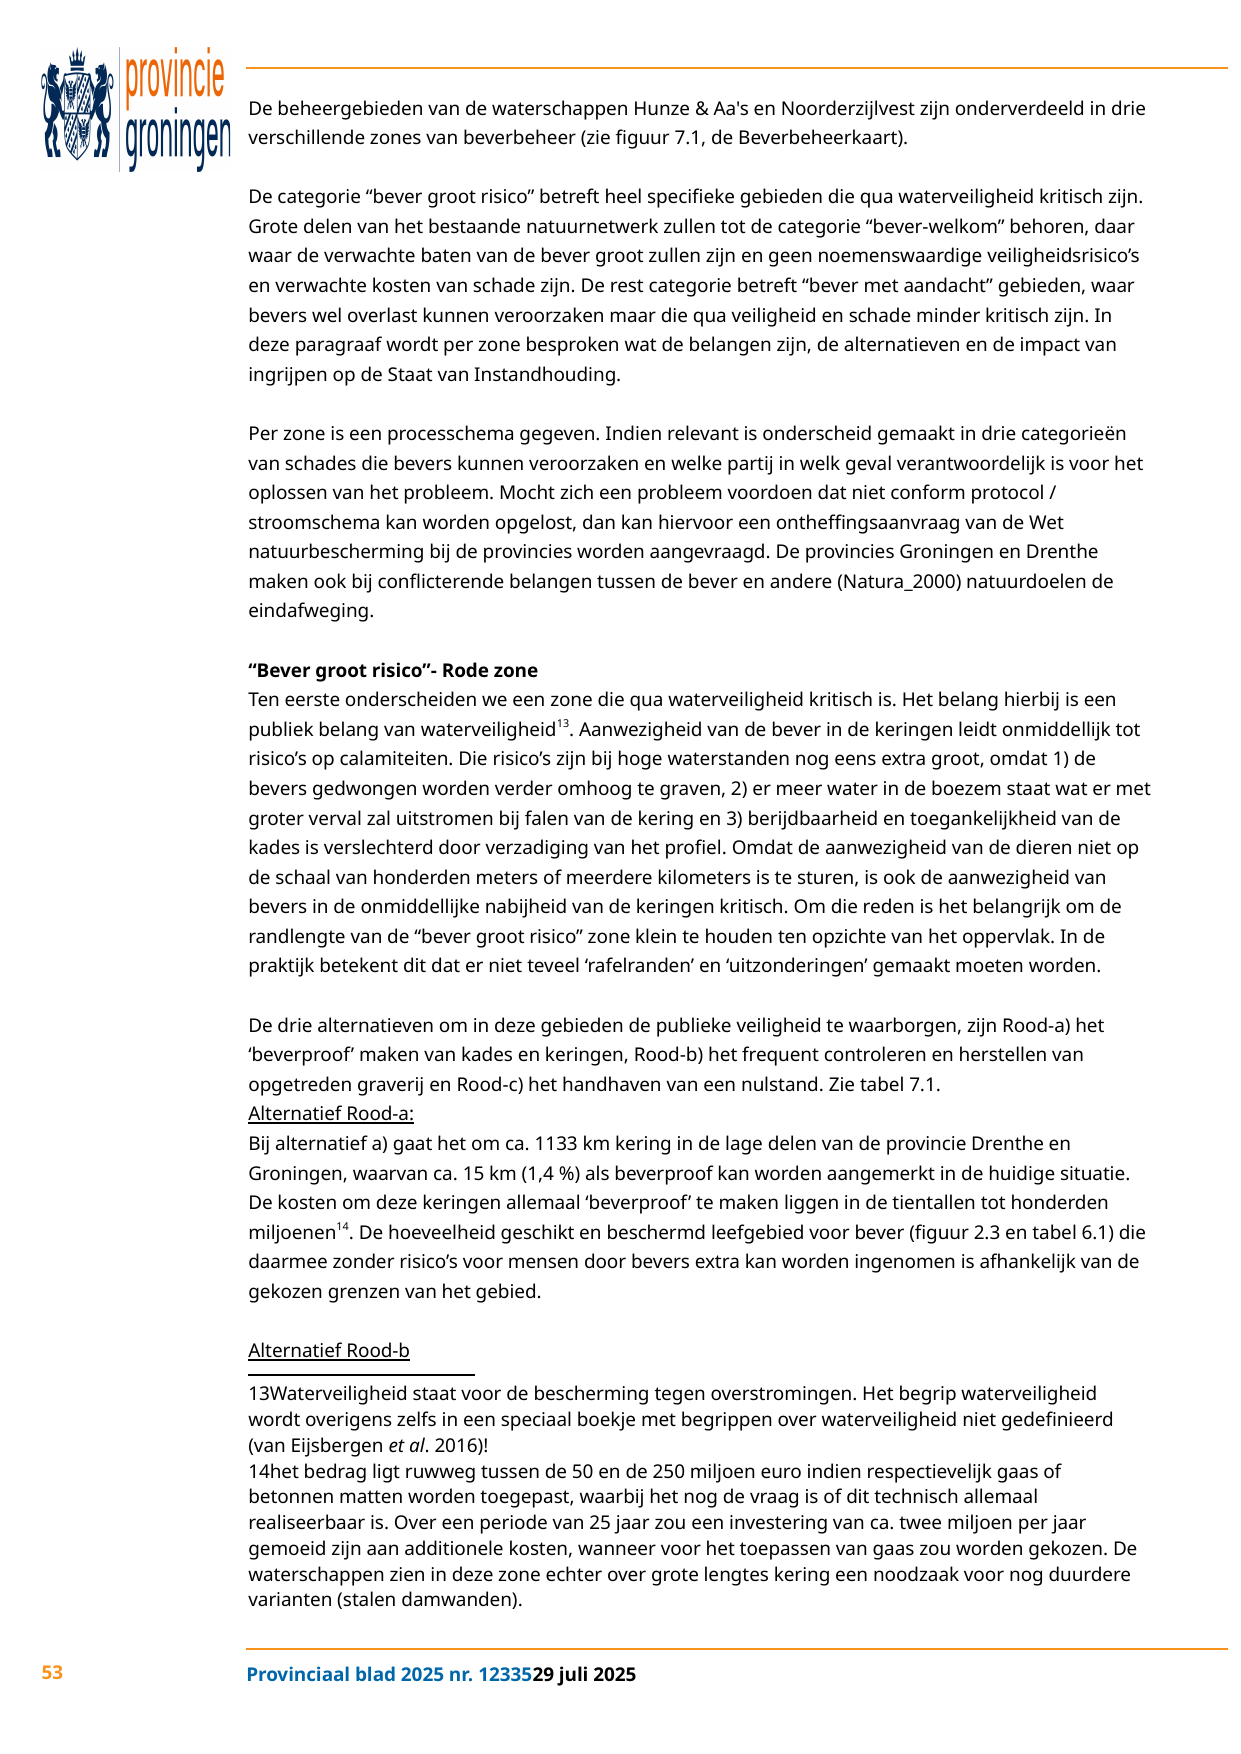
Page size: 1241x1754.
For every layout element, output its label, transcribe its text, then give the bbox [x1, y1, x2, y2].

text Alternatief Rood-a: [248, 1101, 1152, 1126]
text Waterveiligheid staat voor de bescherming tegen overstromingen. Het begrip waterveiligheid wordt overigens zelfs in een speciaal boekje met begrippen over waterveiligheid niet gedefinieerd (van Eijsbergen et al. 2016)! [248, 1381, 1152, 1458]
text De drie alternatieven om in deze gebieden de publieke veiligheid te waarborgen, zijn Rood-a) het ‘beverproof’ maken van kades en keringen, Rood-b) het frequent controleren en herstellen van opgetreden graverij en Rood-c) het handhaven van een nulstand. Zie tabel 7.1. [248, 1012, 1152, 1097]
text Alternatief Rood-b [248, 1337, 1152, 1363]
text De categorie “bever groot risico” betreft heel specifieke gebieden die qua waterveiligheid kritisch zijn. Grote delen van het bestaande natuurnetwerk zullen tot de categorie “bever-welkom” behoren, daar waar de verwachte baten van de bever groot zullen zijn en geen noemenswaardige veiligheidsrisico’s en verwachte kosten van schade zijn. De rest categorie betreft “bever met aandacht” gebieden, waar bevers wel overlast kunnen veroorzaken maar die qua veiligheid en schade minder kritisch zijn. In deze paragraaf wordt per zone besproken wat de belangen zijn, de alternatieven en de impact van ingrijpen op de Staat van Instandhouding. [248, 183, 1152, 387]
text Bij alternatief a) gaat het om ca. 1133 km kering in de lage delen van de provincie Drenthe en Groningen, waarvan ca. 15 km (1,4 %) als beverproof kan worden aangemerkt in de huidige situatie. De kosten om deze keringen allemaal ‘beverproof’ te maken liggen in de tientallen tot honderden miljoenen. De hoeveelheid geschikt en beschermd leefgebied voor bever (figuur 2.3 en tabel 6.1) die daarmee zonder risico’s voor mensen door bevers extra kan worden ingenomen is afhankelijk van de gekozen grenzen van het gebied. [248, 1130, 1152, 1304]
picture [41, 47, 231, 172]
text Ten eerste onderscheiden we een zone die qua waterveiligheid kritisch is. Het belang hierbij is een publiek belang van waterveiligheid. Aanwezigheid van de bever in de keringen leidt onmiddellijk tot risico’s op calamiteiten. Die risico’s zijn bij hoge waterstanden nog eens extra groot, omdat 1) de bevers gedwongen worden verder omhoog te graven, 2) er meer water in de boezem staat wat er met groter verval zal uitstromen bij falen van de kering en 3) berijdbaarheid en toegankelijkheid van de kades is verslechterd door verzadiging van het profiel. Omdat de aanwezigheid van de dieren niet op de schaal van honderden meters of meerdere kilometers is te sturen, is ook de aanwezigheid van bevers in de onmiddellijke nabijheid van de keringen kritisch. Om die reden is het belangrijk om de randlengte van de “bever groot risico” zone klein te houden ten opzichte van het oppervlak. In de praktijk betekent dit dat er niet teveel ‘rafelranden’ en ‘uitzonderingen’ gemaakt moeten worden. [248, 686, 1152, 978]
text De beheergebieden van de waterschappen Hunze & Aa's en Noorderzijlvest zijn onderverdeeld in drie verschillende zones van beverbeheer (zie figuur 7.1, de Beverbeheerkaart). [248, 95, 1152, 150]
text Per zone is een processchema gegeven. Indien relevant is onderscheid gemaakt in drie categorieën van schades die bevers kunnen veroorzaken en welke partij in welk geval verantwoordelijk is voor het oplossen van het probleem. Mocht zich een probleem voordoen dat niet conform protocol / stroomschema kan worden opgelost, dan kan hiervoor een ontheffingsaanvraag van de Wet natuurbescherming bij de provincies worden aangevraagd. De provincies Groningen en Drenthe maken ook bij conflicterende belangen tussen de bever en andere (Natura_2000) natuurdoelen de eindafweging. [248, 420, 1152, 623]
text “Bever groot risico”- Rode zone [248, 657, 1152, 683]
text het bedrag ligt ruwweg tussen de 50 en de 250 miljoen euro indien respectievelijk gaas of betonnen matten worden toegepast, waarbij het nog de vraag is of dit technisch allemaal realiseerbaar is. Over een periode van 25 jaar zou een investering van ca. twee miljoen per jaar gemoeid zijn aan additionele kosten, wanneer voor het toepassen van gaas zou worden gekozen. De waterschappen zien in deze zone echter over grote lengtes kering een noodzaak voor nog duurdere varianten (stalen damwanden). [248, 1458, 1152, 1612]
